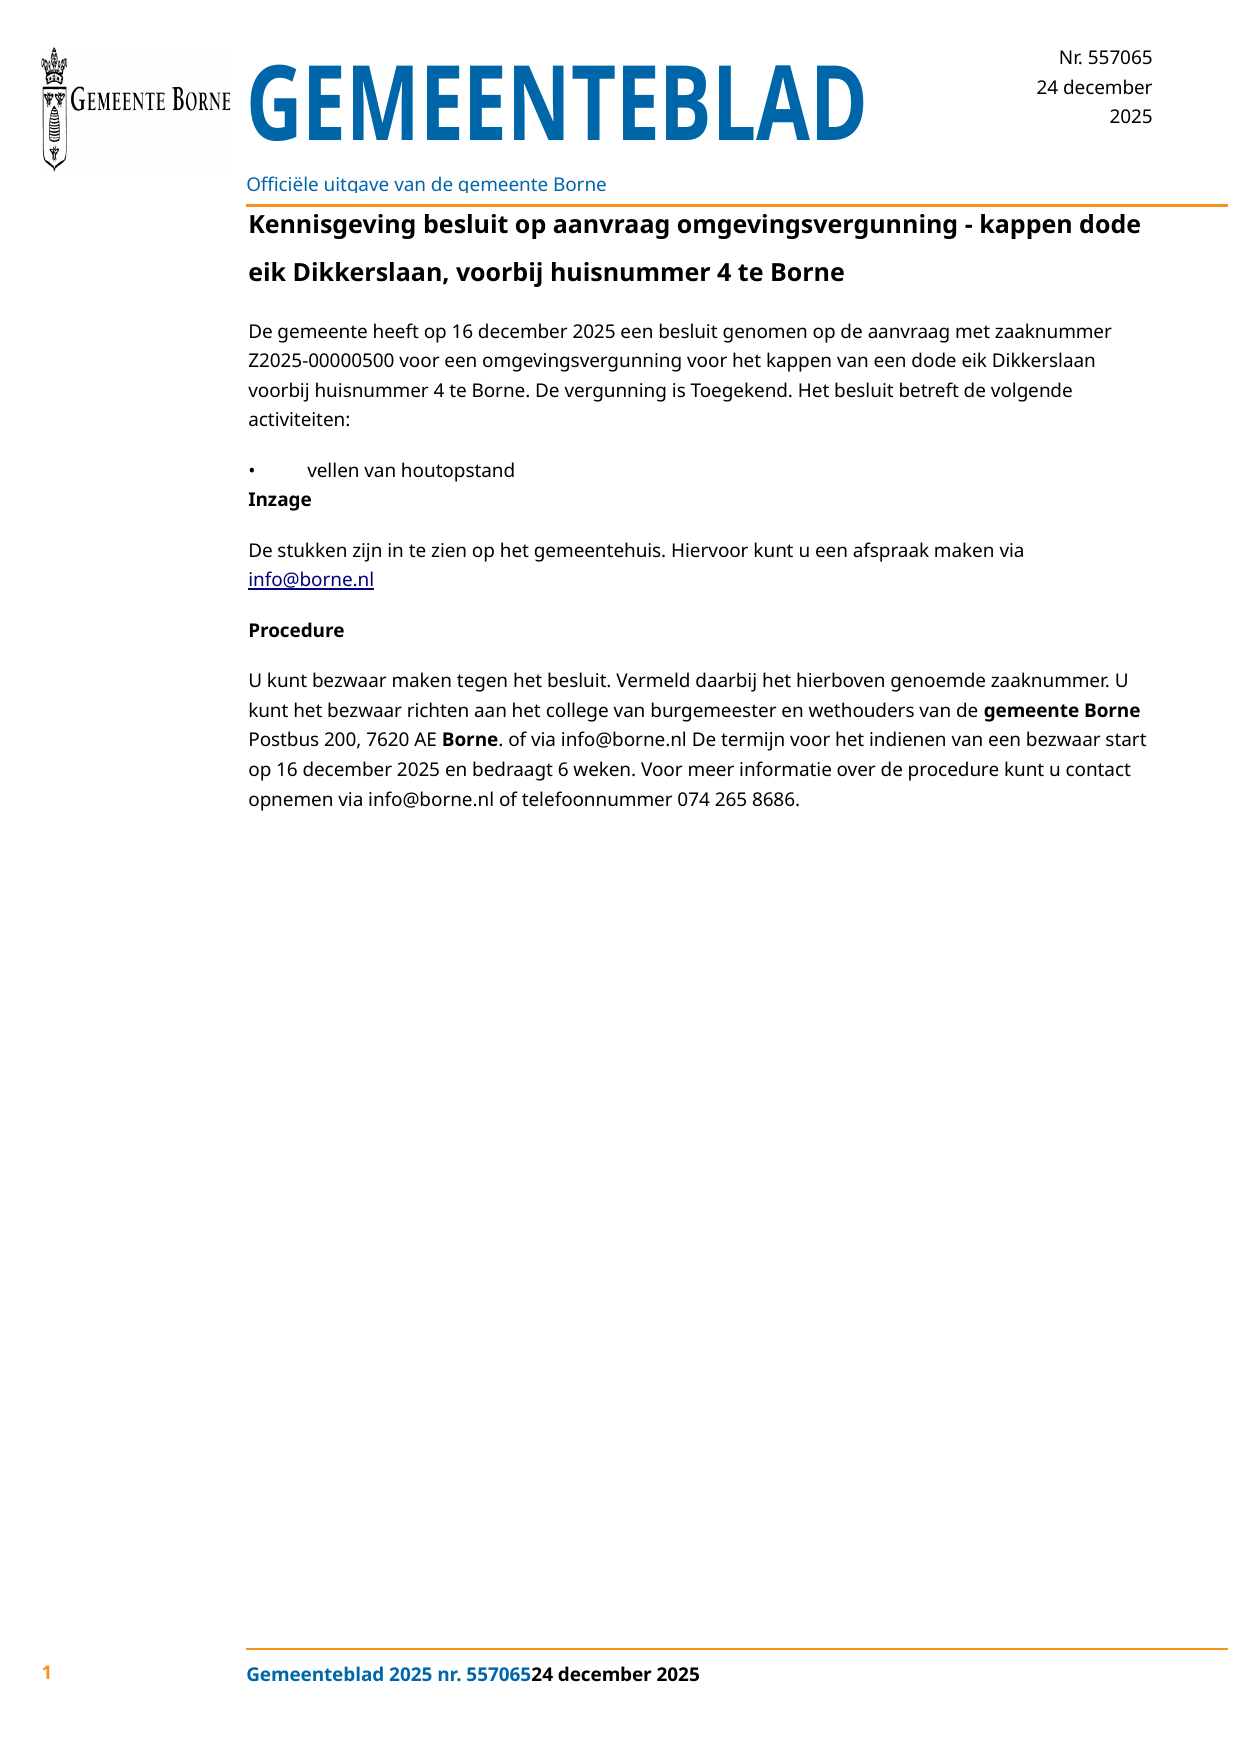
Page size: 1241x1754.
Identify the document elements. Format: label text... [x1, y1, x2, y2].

text Inzage [248, 487, 1152, 512]
text De stukken zijn in te zien op het gemeentehuis. Hiervoor kunt u een afspraak maken via info@borne.nl [248, 537, 1152, 592]
text De gemeente heeft op 16 december 2025 een besluit genomen op de aanvraag met zaaknummer Z2025-00000500 voor een omgevingsvergunning voor het kappen van een dode eik Dikkerslaan voorbij huisnummer 4 te Borne. De vergunning is Toegekend. Het besluit betreft de volgende activiteiten: [248, 318, 1152, 432]
text Procedure [248, 617, 1152, 643]
picture [41, 47, 231, 172]
text Kennisgeving besluit op aanvraag omgevingsvergunning - kappen dode eik Dikkerslaan, voorbij huisnummer 4 te Borne [248, 207, 1152, 288]
list vellen van houtopstand [248, 457, 1152, 483]
text U kunt bezwaar maken tegen het besluit. Vermeld daarbij het hierboven genoemde zaaknummer. U kunt het bezwaar richten aan het college van burgemeester en wethouders van de gemeente Borne Postbus 200, 7620 AE Borne. of via info@borne.nl De termijn voor het indienen van een bezwaar start op 16 december 2025 en bedraagt 6 weken. Voor meer informatie over de procedure kunt u contact opnemen via info@borne.nl of telefoonnummer 074 265 8686. [248, 667, 1152, 812]
